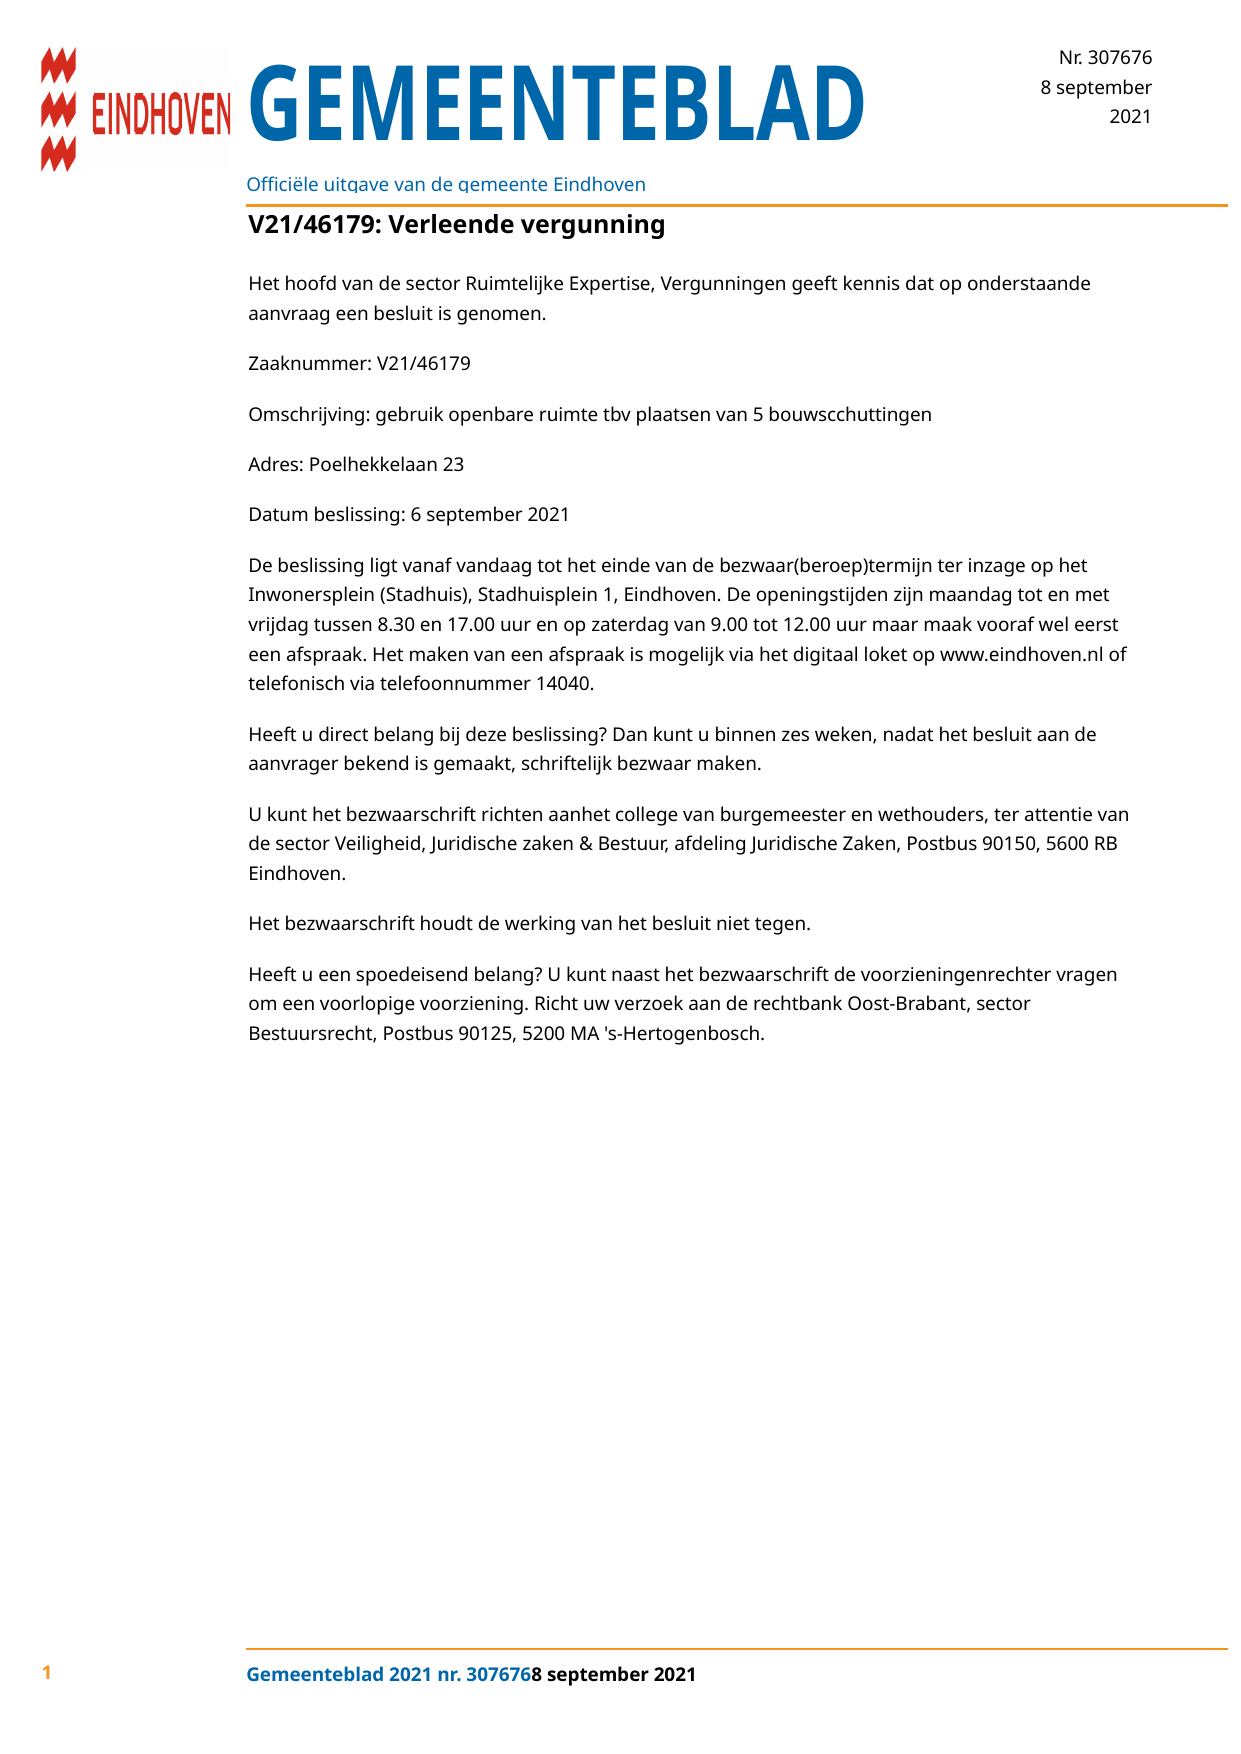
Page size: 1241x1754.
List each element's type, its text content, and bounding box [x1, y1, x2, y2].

picture [41, 47, 231, 172]
text Datum beslissing: 6 september 2021 [248, 502, 1152, 527]
text Zaaknummer: V21/46179 [248, 350, 1152, 376]
text V21/46179: Verleende vergunning [248, 207, 1152, 241]
text Het hoofd van de sector Ruimtelijke Expertise, Vergunningen geeft kennis dat op onderstaande aanvraag een besluit is genomen. [248, 270, 1152, 326]
text Heeft u een spoedeisend belang? U kunt naast het bezwaarschrift de voorzieningenrechter vragen om een voorlopige voorziening. Richt uw verzoek aan de rechtbank Oost-Brabant, sector Bestuursrecht, Postbus 90125, 5200 MA 's-Hertogenbosch. [248, 961, 1152, 1046]
text Heeft u direct belang bij deze beslissing? Dan kunt u binnen zes weken, nadat het besluit aan de aanvrager bekend is gemaakt, schriftelijk bezwaar maken. [248, 721, 1152, 776]
text Het bezwaarschrift houdt de werking van het besluit niet tegen. [248, 910, 1152, 936]
text De beslissing ligt vanaf vandaag tot het einde van de bezwaar(beroep)termijn ter inzage op het Inwonersplein (Stadhuis), Stadhuisplein 1, Eindhoven. De openingstijden zijn maandag tot en met vrijdag tussen 8.30 en 17.00 uur en op zaterdag van 9.00 tot 12.00 uur maar maak vooraf wel eerst een afspraak. Het maken van een afspraak is mogelijk via het digitaal loket op www.eindhoven.nl of telefonisch via telefoonnummer 14040. [248, 552, 1152, 696]
text Adres: Poelhekkelaan 23 [248, 451, 1152, 477]
text U kunt het bezwaarschrift richten aanhet college van burgemeester en wethouders, ter attentie van de sector Veiligheid, Juridische zaken & Bestuur, afdeling Juridische Zaken, Postbus 90150, 5600 RB Eindhoven. [248, 801, 1152, 886]
text Omschrijving: gebruik openbare ruimte tbv plaatsen van 5 bouwscchuttingen [248, 401, 1152, 426]
